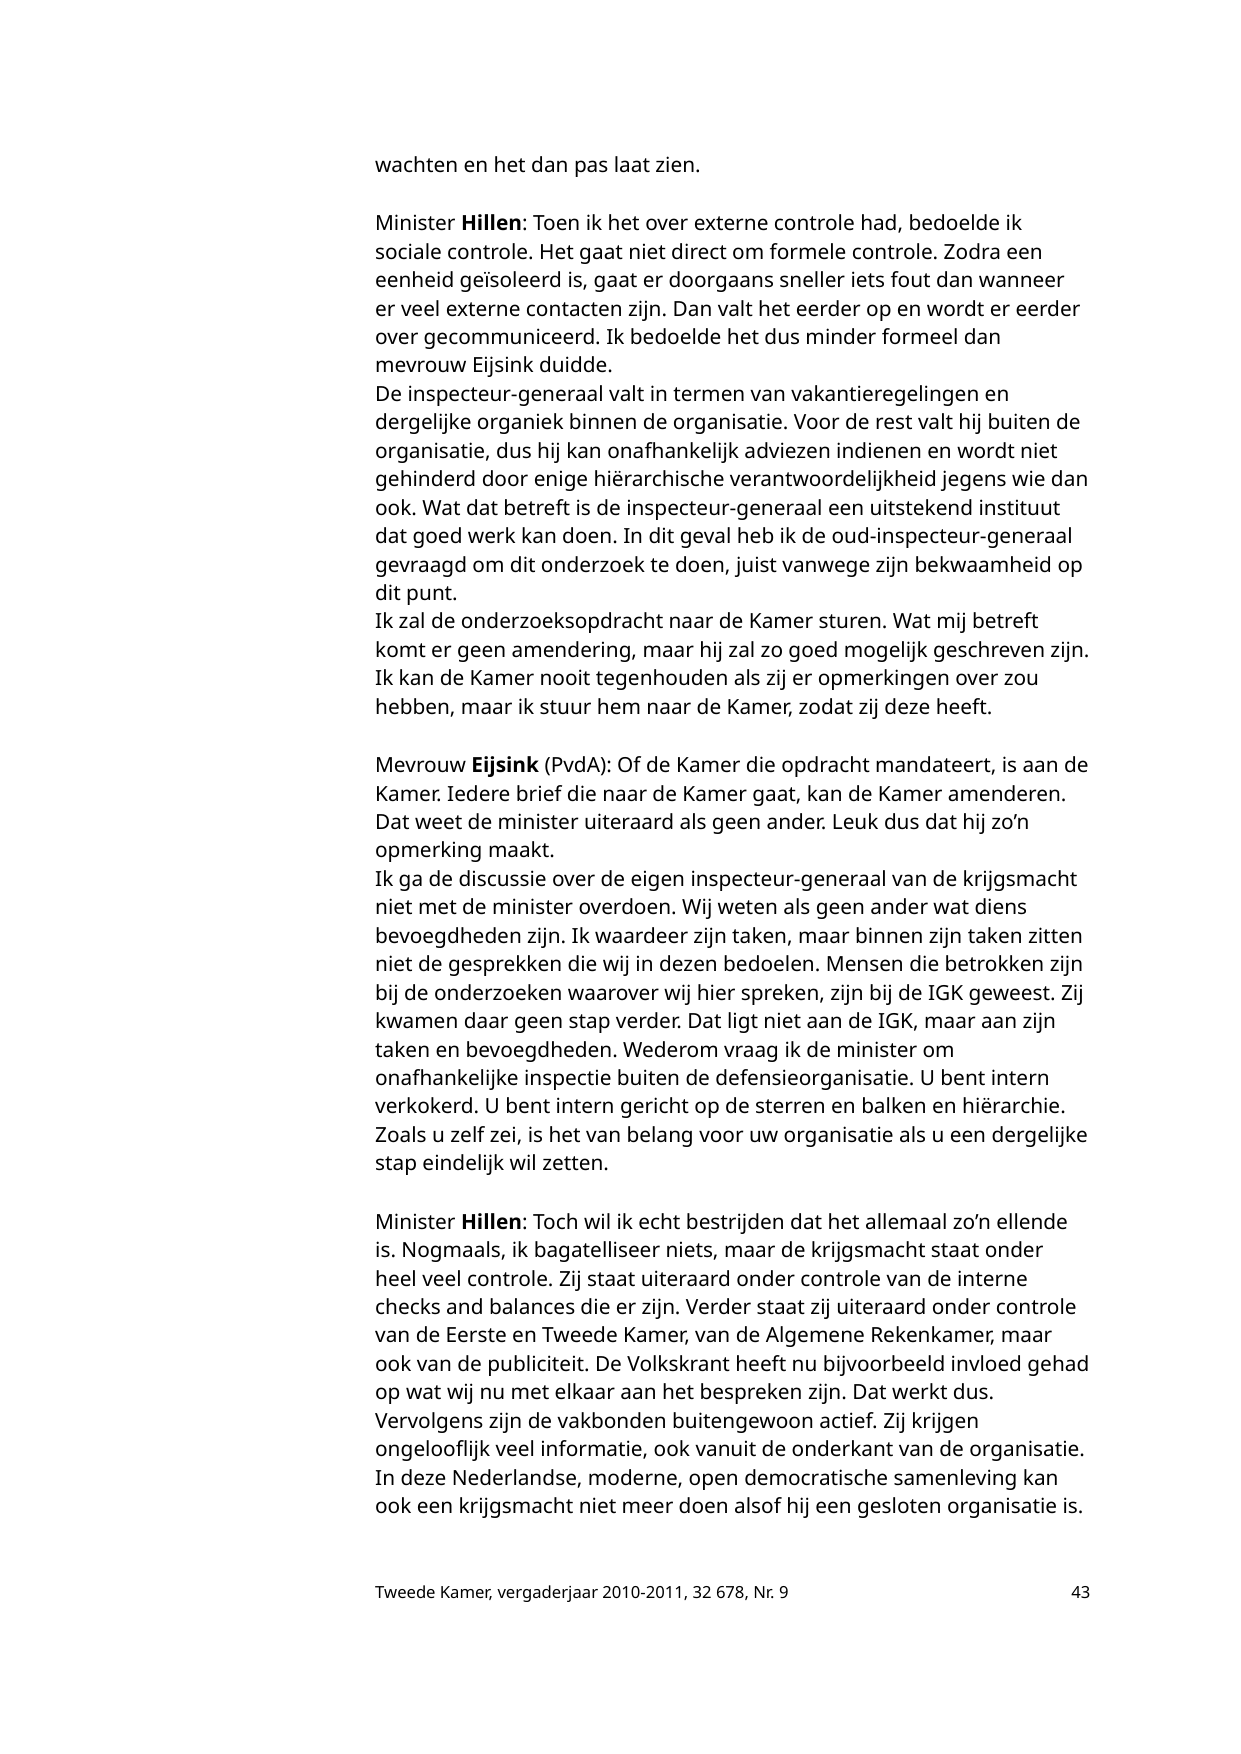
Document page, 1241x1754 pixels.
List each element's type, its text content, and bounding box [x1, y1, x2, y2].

text De inspecteur-generaal valt in termen van vakantieregelingen en dergelijke organiek binnen de organisatie. Voor de rest valt hij buiten de organisatie, dus hij kan onafhankelijk adviezen indienen en wordt niet gehinderd door enige hiërarchische verantwoordelijkheid jegens wie dan ook. Wat dat betreft is de inspecteur-generaal een uitstekend instituut dat goed werk kan doen. In dit geval heb ik de oud-inspecteur-generaal gevraagd om dit onderzoek te doen, juist vanwege zijn bekwaamheid op dit punt. [375, 379, 1090, 607]
text Ik zal de onderzoeksopdracht naar de Kamer sturen. Wat mij betreft komt er geen amendering, maar hij zal zo goed mogelijk geschreven zijn. Ik kan de Kamer nooit tegenhouden als zij er opmerkingen over zou hebben, maar ik stuur hem naar de Kamer, zodat zij deze heeft. [375, 607, 1090, 720]
text Mevrouw Eijsink (PvdA): Of de Kamer die opdracht mandateert, is aan de Kamer. Iedere brief die naar de Kamer gaat, kan de Kamer amenderen. Dat weet de minister uiteraard als geen ander. Leuk dus dat hij zo’n opmerking maakt. [375, 750, 1090, 864]
text Minister Hillen: Toch wil ik echt bestrijden dat het allemaal zo’n ellende is. Nogmaals, ik bagatelliseer niets, maar de krijgsmacht staat onder heel veel controle. Zij staat uiteraard onder controle van de interne checks and balances die er zijn. Verder staat zij uiteraard onder controle van de Eerste en Tweede Kamer, van de Algemene Rekenkamer, maar ook van de publiciteit. De Volkskrant heeft nu bijvoorbeeld invloed gehad op wat wij nu met elkaar aan het bespreken zijn. Dat werkt dus. Vervolgens zijn de vakbonden buitengewoon actief. Zij krijgen ongelooflijk veel informatie, ook vanuit de onderkant van de organisatie. In deze Nederlandse, moderne, open democratische samenleving kan ook een krijgsmacht niet meer doen alsof hij een gesloten organisatie is. [375, 1207, 1090, 1520]
text Ik ga de discussie over de eigen inspecteur-generaal van de krijgsmacht niet met de minister overdoen. Wij weten als geen ander wat diens bevoegdheden zijn. Ik waardeer zijn taken, maar binnen zijn taken zitten niet de gesprekken die wij in dezen bedoelen. Mensen die betrokken zijn bij de onderzoeken waarover wij hier spreken, zijn bij de IGK geweest. Zij kwamen daar geen stap verder. Dat ligt niet aan de IGK, maar aan zijn taken en bevoegdheden. Wederom vraag ik de minister om onafhankelijke inspectie buiten de defensieorganisatie. U bent intern verkokerd. U bent intern gericht op de sterren en balken en hiërarchie. Zoals u zelf zei, is het van belang voor uw organisatie als u een dergelijke stap eindelijk wil zetten. [375, 864, 1090, 1177]
text wachten en het dan pas laat zien. [375, 150, 1090, 178]
text Minister Hillen: Toen ik het over externe controle had, bedoelde ik sociale controle. Het gaat niet direct om formele controle. Zodra een eenheid geïsoleerd is, gaat er doorgaans sneller iets fout dan wanneer er veel externe contacten zijn. Dan valt het eerder op en wordt er eerder over gecommuniceerd. Ik bedoelde het dus minder formeel dan mevrouw Eijsink duidde. [375, 208, 1090, 379]
